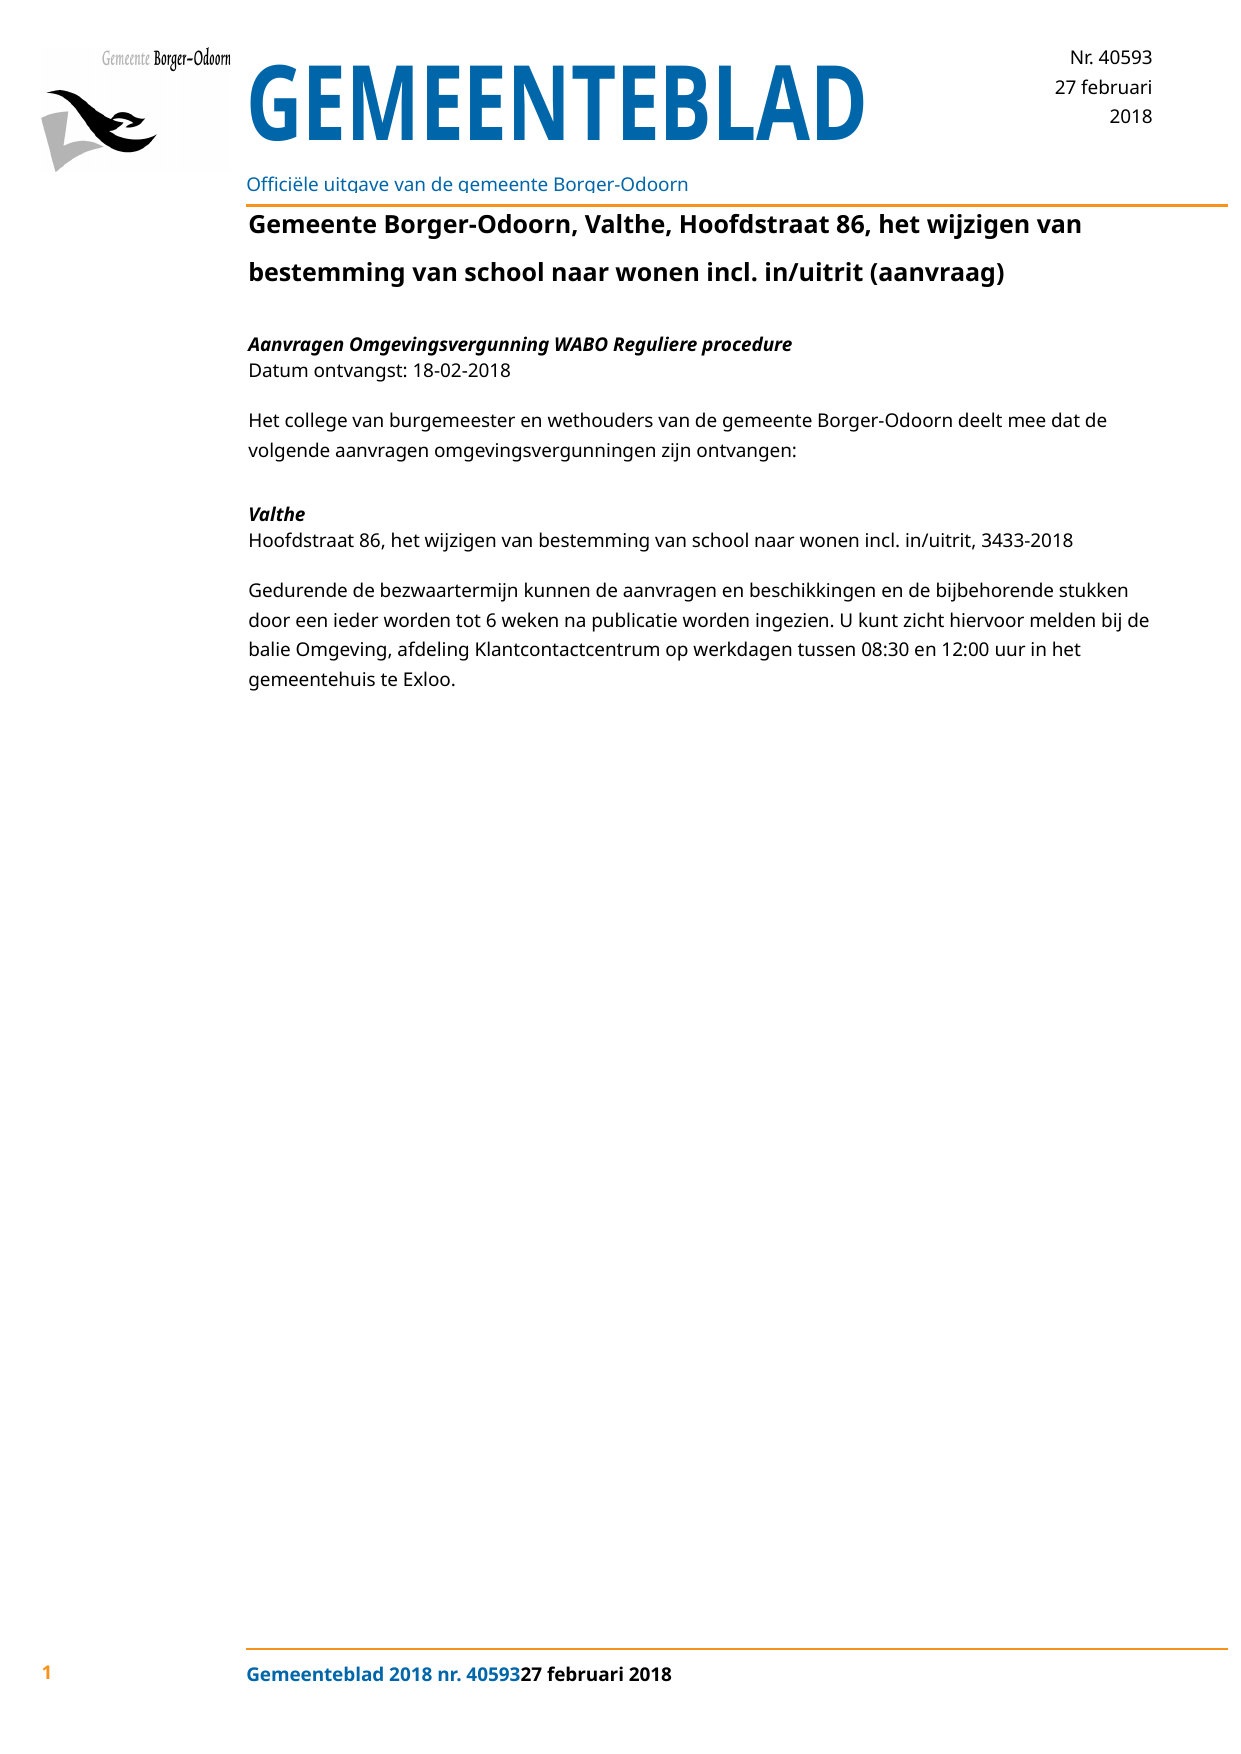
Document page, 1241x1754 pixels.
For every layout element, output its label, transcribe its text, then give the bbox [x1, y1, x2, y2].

text Het college van burgemeester en wethouders van de gemeente Borger-Odoorn deelt mee dat de volgende aanvragen omgevingsvergunningen zijn ontvangen: [248, 408, 1152, 463]
text Aanvragen Omgevingsvergunning WABO Reguliere procedure [248, 331, 1152, 357]
text Datum ontvangst: 18-02-2018 [248, 357, 1152, 383]
text Valthe [248, 501, 1152, 527]
picture [41, 47, 231, 172]
text Gedurende de bezwaartermijn kunnen de aanvragen en beschikkingen en de bijbehorende stukken door een ieder worden tot 6 weken na publicatie worden ingezien. U kunt zicht hiervoor melden bij de balie Omgeving, afdeling Klantcontactcentrum op werkdagen tussen 08:30 en 12:00 uur in het gemeentehuis te Exloo. [248, 577, 1152, 692]
text Hoofdstraat 86, het wijzigen van bestemming van school naar wonen incl. in/uitrit, 3433-2018 [248, 527, 1152, 553]
text Gemeente Borger-Odoorn, Valthe, Hoofdstraat 86, het wijzigen van bestemming van school naar wonen incl. in/uitrit (aanvraag) [248, 207, 1152, 288]
